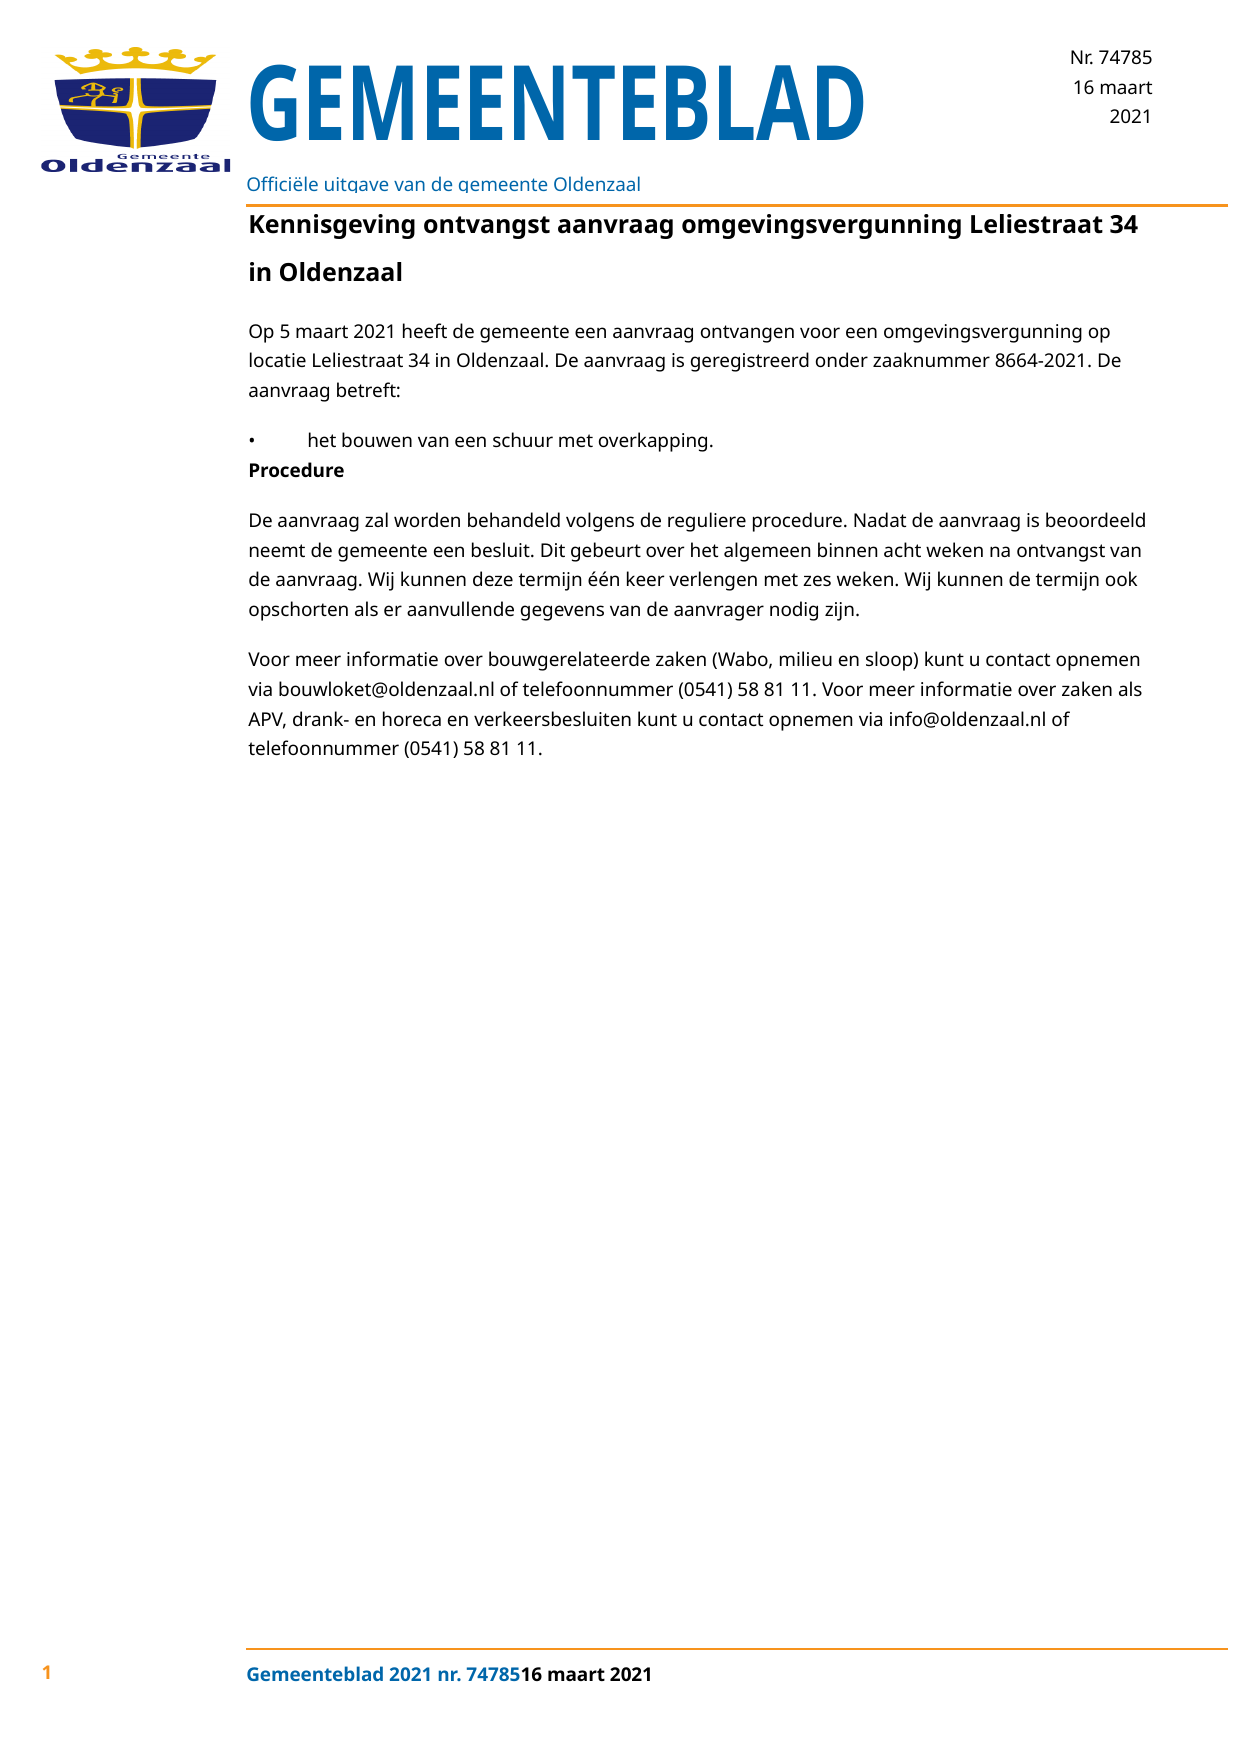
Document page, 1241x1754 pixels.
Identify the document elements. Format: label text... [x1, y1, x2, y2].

text Kennisgeving ontvangst aanvraag omgevingsvergunning Leliestraat 34 in Oldenzaal [248, 207, 1152, 288]
list het bouwen van een schuur met overkapping. [248, 427, 1152, 453]
text Voor meer informatie over bouwgerelateerde zaken (Wabo, milieu en sloop) kunt u contact opnemen via bouwloket@oldenzaal.nl of telefoonnummer (0541) 58 81 11. Voor meer informatie over zaken als APV, drank- en horeca en verkeersbesluiten kunt u contact opnemen via info@oldenzaal.nl of telefoonnummer (0541) 58 81 11. [248, 647, 1152, 761]
text De aanvraag zal worden behandeld volgens de reguliere procedure. Nadat de aanvraag is beoordeeld neemt de gemeente een besluit. Dit gebeurt over het algemeen binnen acht weken na ontvangst van de aanvraag. Wij kunnen deze termijn één keer verlengen met zes weken. Wij kunnen de termijn ook opschorten als er aanvullende gegevens van de aanvrager nodig zijn. [248, 507, 1152, 622]
text Op 5 maart 2021 heeft de gemeente een aanvraag ontvangen voor een omgevingsvergunning op locatie Leliestraat 34 in Oldenzaal. De aanvraag is geregistreerd onder zaaknummer 8664-2021. De aanvraag betreft: [248, 318, 1152, 403]
picture [41, 47, 231, 172]
text Procedure [248, 457, 1152, 483]
